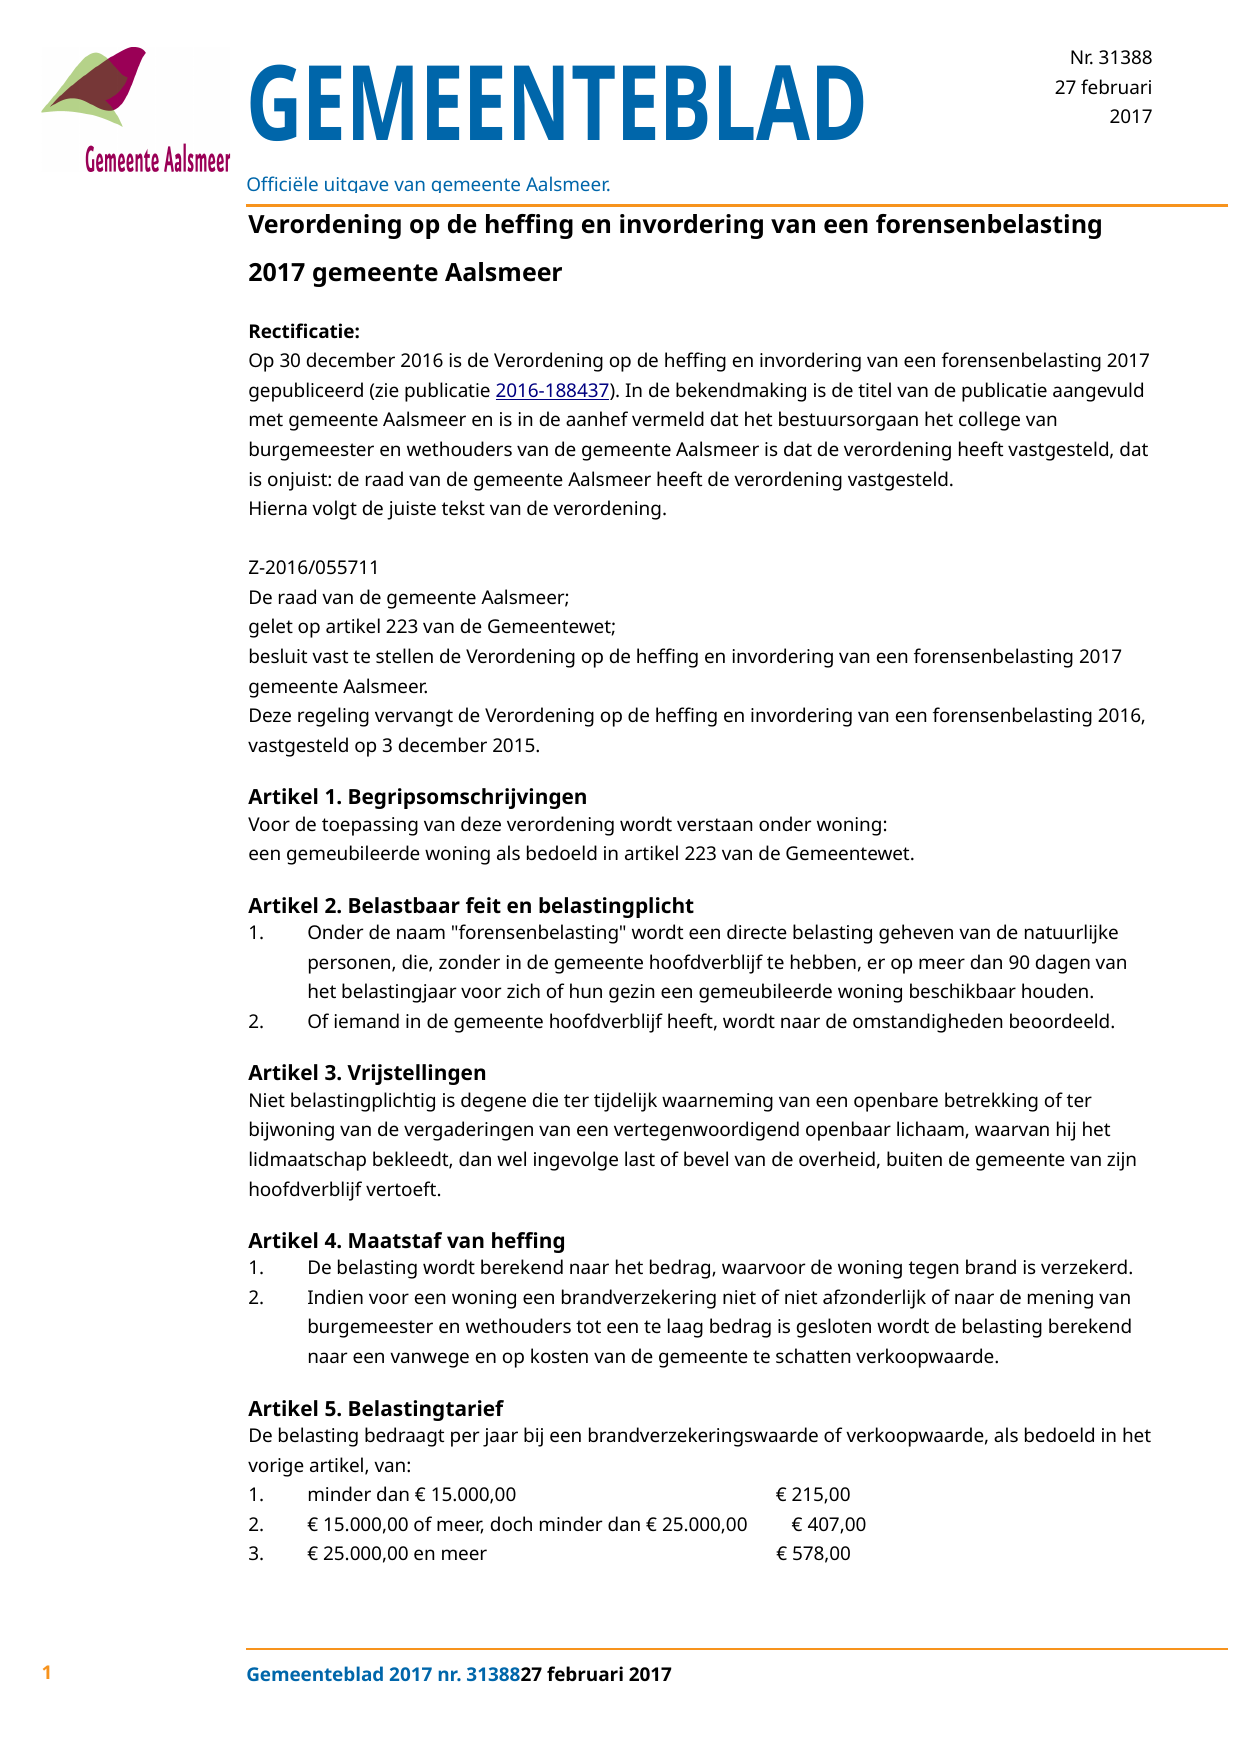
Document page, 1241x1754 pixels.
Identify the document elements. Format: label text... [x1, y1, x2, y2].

list De belasting wordt berekend naar het bedrag, waarvoor de woning tegen brand is verzekerd. [248, 1254, 1152, 1280]
text Z-2016/055711 [248, 554, 1152, 580]
list € 25.000,00 en meer € 578,00 [248, 1541, 1152, 1566]
text Artikel 3. Vrijstellingen [248, 1058, 1152, 1087]
text besluit vast te stellen de Verordening op de heffing en invordering van een forensenbelasting 2017 gemeente Aalsmeer. [248, 643, 1152, 699]
text Hierna volgt de juiste tekst van de verordening. [248, 495, 1152, 521]
text Niet belastingplichtig is degene die ter tijdelijk waarneming van een openbare betrekking of ter bijwoning van de vergaderingen van een vertegenwoordigend openbaar lichaam, waarvan hij het lidmaatschap bekleedt, dan wel ingevolge last of bevel van de overheid, buiten de gemeente van zijn hoofdverblijf vertoeft. [248, 1087, 1152, 1201]
text Deze regeling vervangt de Verordening op de heffing en invordering van een forensenbelasting 2016, vastgesteld op 3 december 2015. [248, 702, 1152, 758]
text Voor de toepassing van deze verordening wordt verstaan onder woning: [248, 811, 1152, 837]
text De raad van de gemeente Aalsmeer; [248, 584, 1152, 610]
text Verordening op de heffing en invordering van een forensenbelasting 2017 gemeente Aalsmeer [248, 207, 1152, 288]
text De belasting bedraagt per jaar bij een brandverzekeringswaarde of verkoopwaarde, als bedoeld in het vorige artikel, van: [248, 1422, 1152, 1477]
text gelet op artikel 223 van de Gemeentewet; [248, 614, 1152, 639]
list € 15.000,00 of meer, doch minder dan € 25.000,00 € 407,00 [248, 1511, 1152, 1537]
list minder dan € 15.000,00 € 215,00 [248, 1481, 1152, 1507]
text Artikel 1. Begripsomschrijvingen [248, 782, 1152, 811]
text Artikel 5. Belastingtarief [248, 1394, 1152, 1422]
list Onder de naam "forensenbelasting" wordt een directe belasting geheven van de natuurlijke personen, die, zonder in de gemeente hoofdverblijf te hebben, er op meer dan 90 dagen van het belastingjaar voor zich of hun gezin een gemeubileerde woning beschikbaar houden. [248, 919, 1152, 1004]
list Indien voor een woning een brandverzekering niet of niet afzonderlijk of naar de mening van burgemeester en wethouders tot een te laag bedrag is gesloten wordt de belasting berekend naar een vanwege en op kosten van de gemeente te schatten verkoopwaarde. [248, 1284, 1152, 1369]
text Artikel 4. Maatstaf van heffing [248, 1226, 1152, 1254]
text Rectificatie: [248, 318, 1152, 344]
text Artikel 2. Belastbaar feit en belastingplicht [248, 891, 1152, 919]
list Of iemand in de gemeente hoofdverblijf heeft, wordt naar de omstandigheden beoordeeld. [248, 1008, 1152, 1034]
text Op 30 december 2016 is de Verordening op de heffing en invordering van een forensenbelasting 2017 gepubliceerd (zie publicatie 2016-188437). In de bekendmaking is de titel van de publicatie aangevuld met gemeente Aalsmeer en is in de aanhef vermeld dat het bestuursorgaan het college van burgemeester en wethouders van de gemeente Aalsmeer is dat de verordening heeft vastgesteld, dat is onjuist: de raad van de gemeente Aalsmeer heeft de verordening vastgesteld. [248, 347, 1152, 492]
picture [41, 47, 231, 172]
text een gemeubileerde woning als bedoeld in artikel 223 van de Gemeentewet. [248, 841, 1152, 866]
